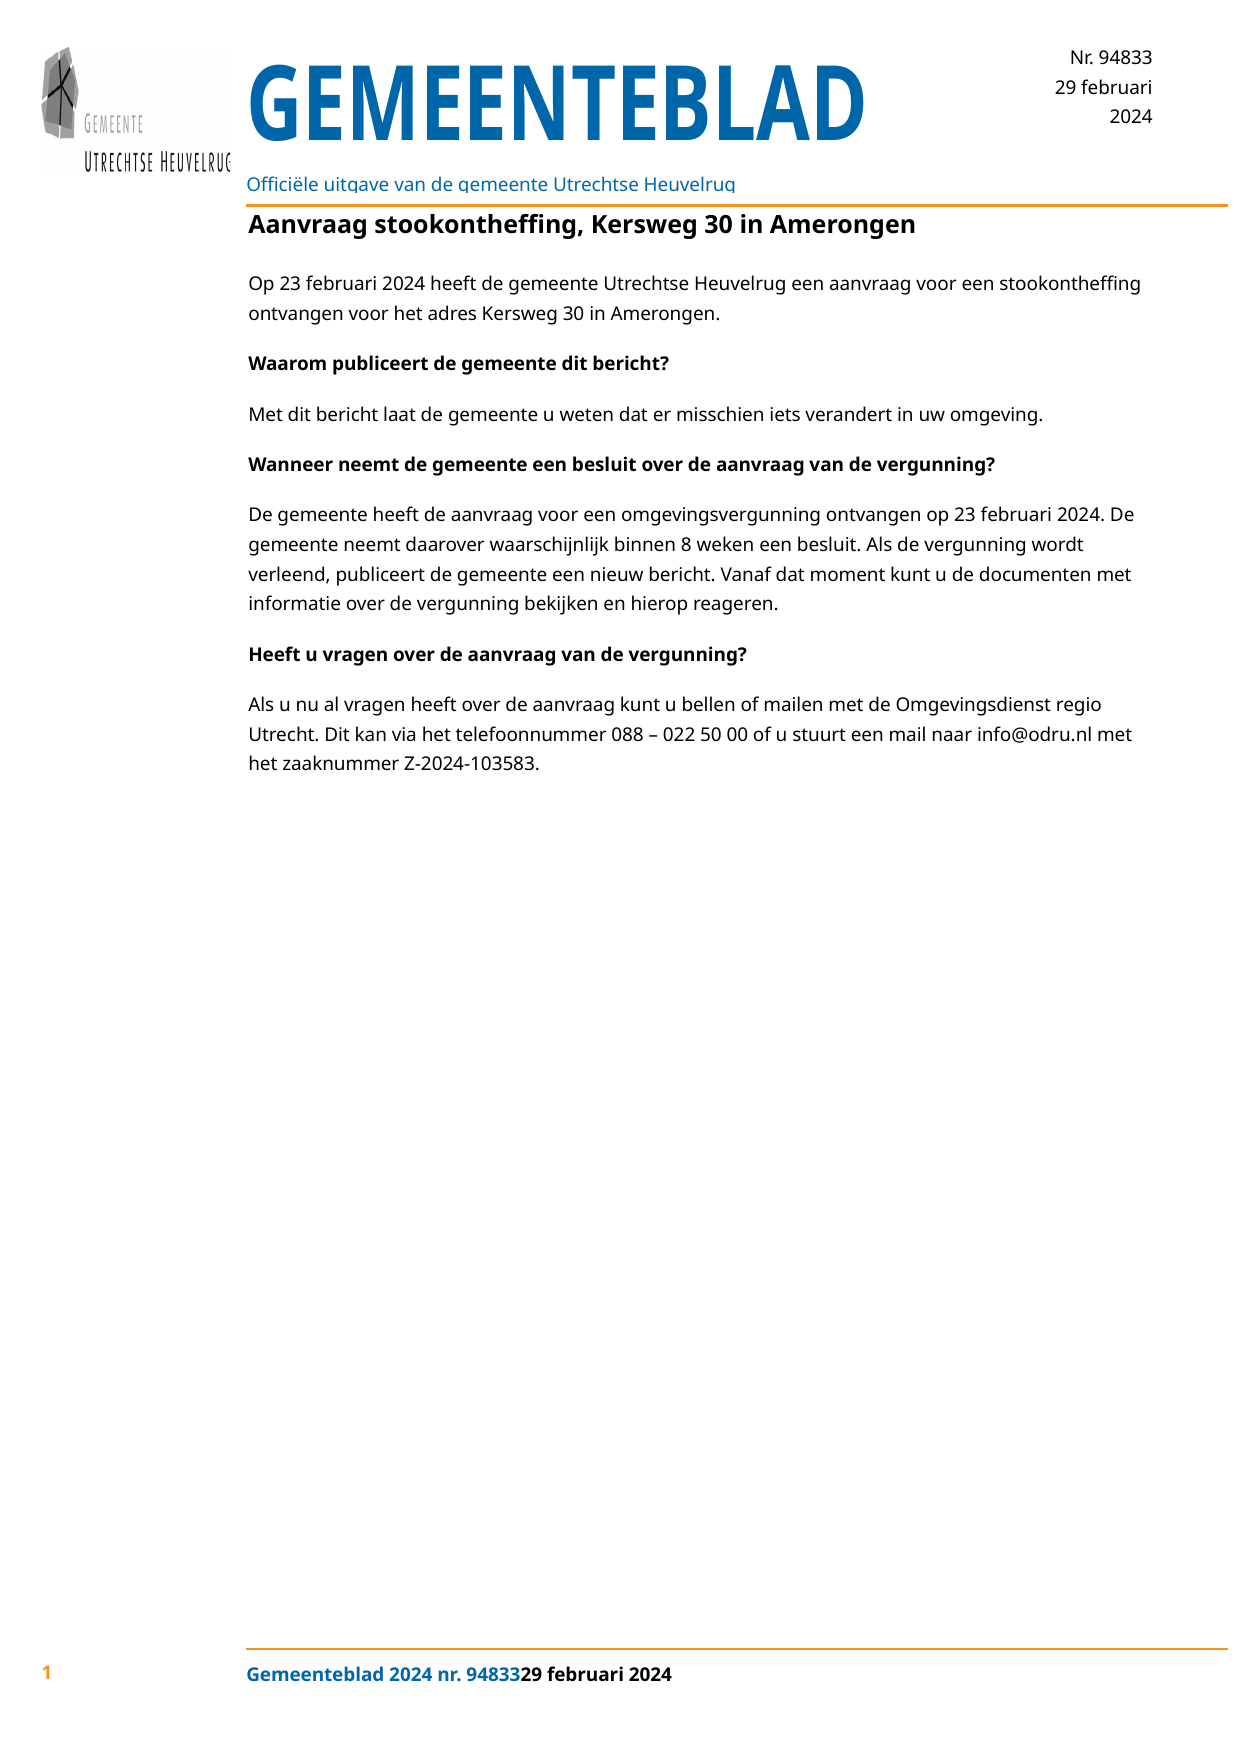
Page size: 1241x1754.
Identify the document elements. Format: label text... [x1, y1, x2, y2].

text De gemeente heeft de aanvraag voor een omgevingsvergunning ontvangen op 23 februari 2024. De gemeente neemt daarover waarschijnlijk binnen 8 weken een besluit. Als de vergunning wordt verleend, publiceert de gemeente een nieuw bericht. Vanaf dat moment kunt u de documenten met informatie over de vergunning bekijken en hierop reageren. [248, 502, 1152, 616]
picture [41, 47, 231, 172]
text Op 23 februari 2024 heeft de gemeente Utrechtse Heuvelrug een aanvraag voor een stookontheffing ontvangen voor het adres Kersweg 30 in Amerongen. [248, 270, 1152, 326]
text Waarom publiceert de gemeente dit bericht? [248, 350, 1152, 376]
text Aanvraag stookontheffing, Kersweg 30 in Amerongen [248, 207, 1152, 241]
text Wanneer neemt de gemeente een besluit over de aanvraag van de vergunning? [248, 451, 1152, 477]
text Heeft u vragen over de aanvraag van de vergunning? [248, 641, 1152, 666]
text Als u nu al vragen heeft over de aanvraag kunt u bellen of mailen met de Omgevingsdienst regio Utrecht. Dit kan via het telefoonnummer 088 – 022 50 00 of u stuurt een mail naar info@odru.nl met het zaaknummer Z-2024-103583. [248, 691, 1152, 776]
text Met dit bericht laat de gemeente u weten dat er misschien iets verandert in uw omgeving. [248, 401, 1152, 426]
